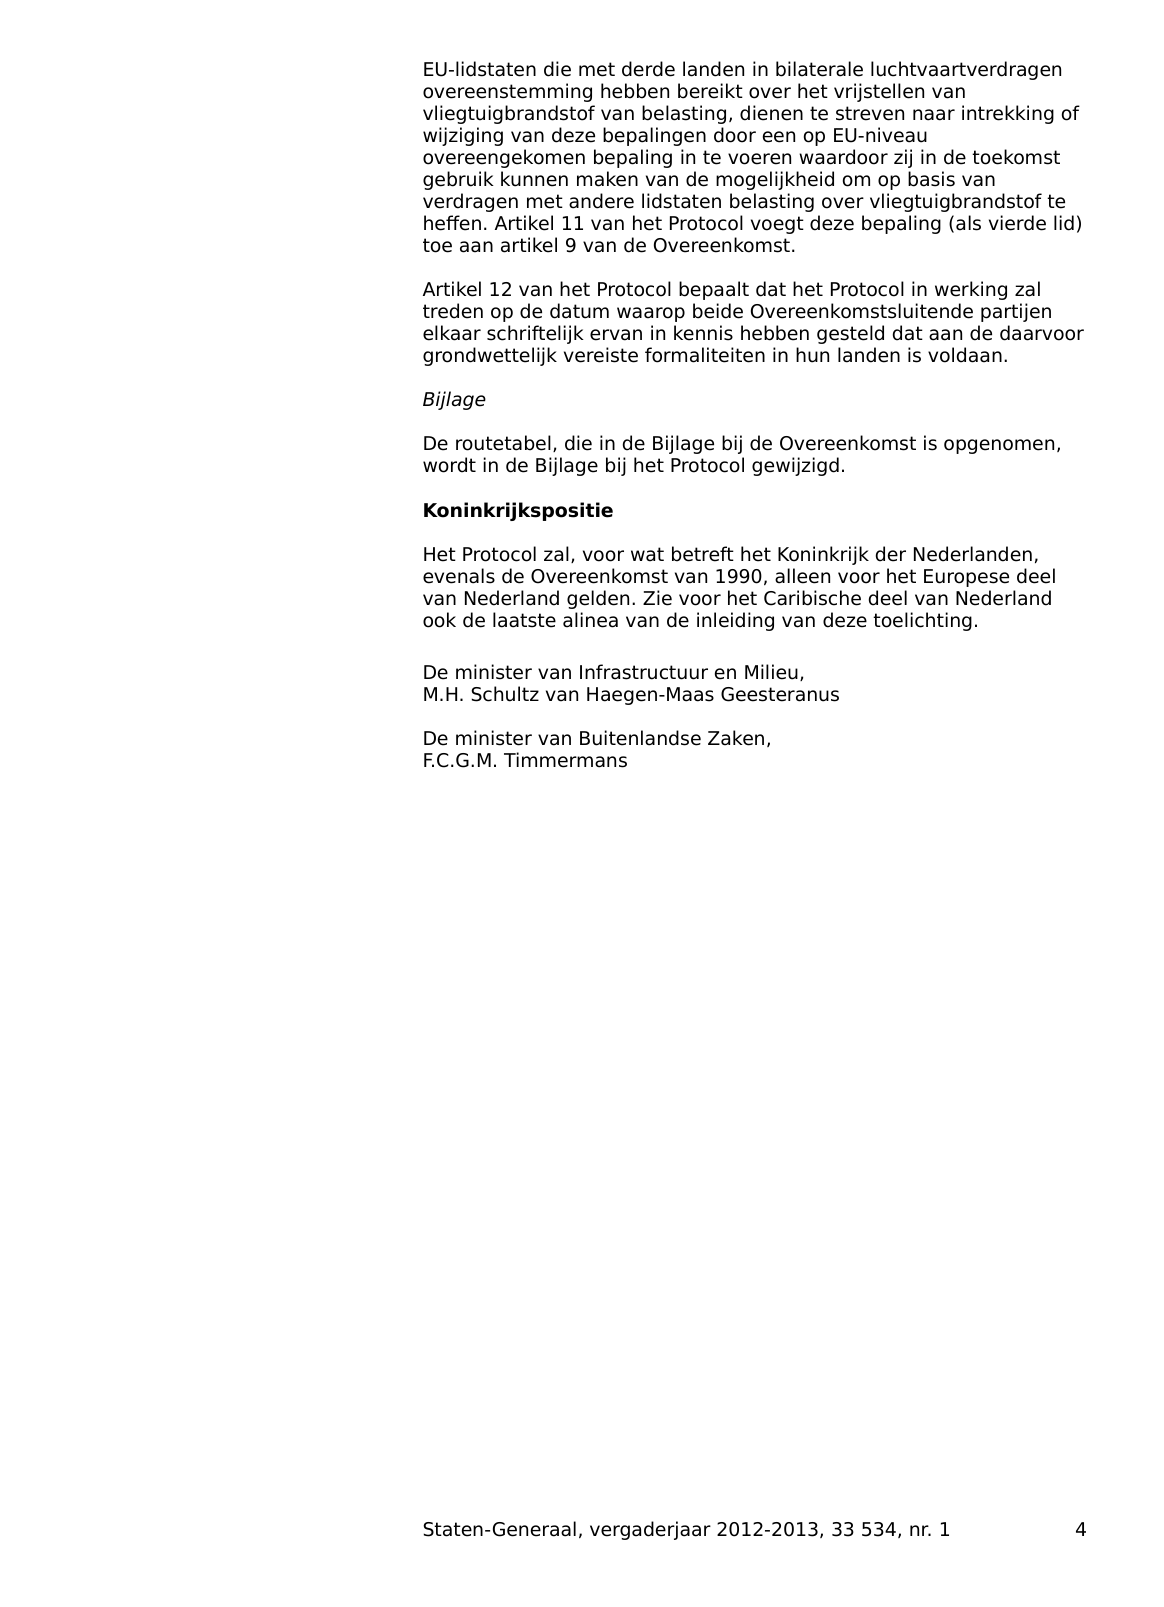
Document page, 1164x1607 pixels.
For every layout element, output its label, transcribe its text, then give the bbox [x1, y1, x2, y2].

text De routetabel, die in de Bijlage bij de Overeenkomst is opgenomen, wordt in de Bijlage bij het Protocol gewijzigd. [422, 433, 1087, 477]
text Artikel 12 van het Protocol bepaalt dat het Protocol in werking zal treden op de datum waarop beide Overeenkomstsluitende partijen elkaar schriftelijk ervan in kennis hebben gesteld dat aan de daarvoor grondwettelijk vereiste formaliteiten in hun landen is voldaan. [422, 279, 1087, 367]
subtitle Koninkrijkspositie [422, 499, 1087, 521]
subtitle Bijlage [422, 389, 1087, 411]
text Het Protocol zal, voor wat betreft het Koninkrijk der Nederlanden, evenals de Overeenkomst van 1990, alleen voor het Europese deel van Nederland gelden. Zie voor het Caribische deel van Nederland ook de laatste alinea van de inleiding van deze toelichting. [422, 544, 1087, 632]
text De minister van Infrastructuur en Milieu, M.H. Schultz van Haegen-Maas Geesteranus [422, 662, 1087, 706]
text De minister van Buitenlandse Zaken, F.C.G.M. Timmermans [422, 728, 1087, 772]
text EU-lidstaten die met derde landen in bilaterale luchtvaartverdragen overeenstemming hebben bereikt over het vrijstellen van vliegtuigbrandstof van belasting, dienen te streven naar intrekking of wijziging van deze bepalingen door een op EU-niveau overeengekomen bepaling in te voeren waardoor zij in de toekomst gebruik kunnen maken van de mogelijkheid om op basis van verdragen met andere lidstaten belasting over vliegtuigbrandstof te heffen. Artikel 11 van het Protocol voegt deze bepaling (als vierde lid) toe aan artikel 9 van de Overeenkomst. [422, 59, 1087, 257]
